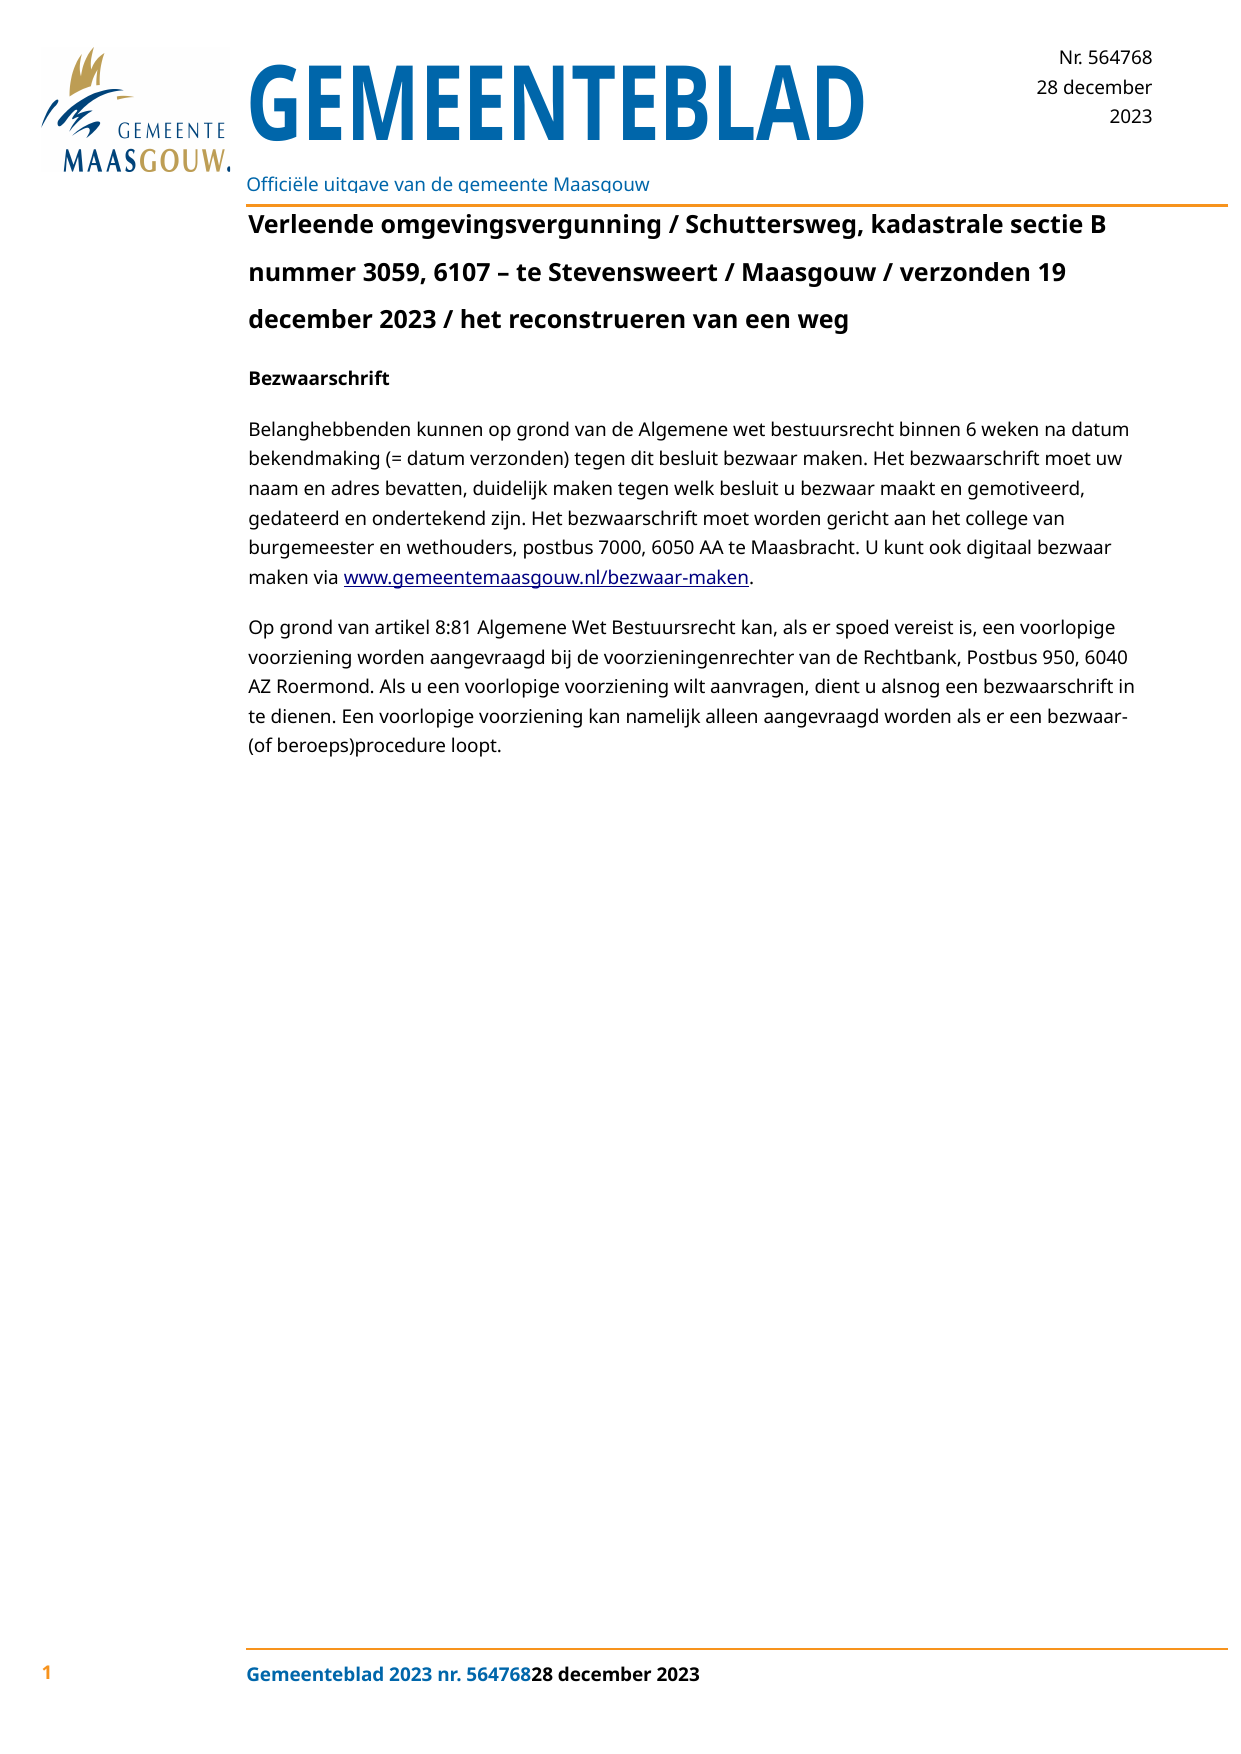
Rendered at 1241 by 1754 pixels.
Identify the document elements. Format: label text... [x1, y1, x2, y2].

text Verleende omgevingsvergunning / Schuttersweg, kadastrale sectie B nummer 3059, 6107 – te Stevensweert / Maasgouw / verzonden 19 december 2023 / het reconstrueren van een weg [248, 207, 1152, 336]
picture [41, 47, 231, 172]
text Belanghebbenden kunnen op grond van de Algemene wet bestuursrecht binnen 6 weken na datum bekendmaking (= datum verzonden) tegen dit besluit bezwaar maken. Het bezwaarschrift moet uw naam en adres bevatten, duidelijk maken tegen welk besluit u bezwaar maakt en gemotiveerd, gedateerd en ondertekend zijn. Het bezwaarschrift moet worden gericht aan het college van burgemeester en wethouders, postbus 7000, 6050 AA te Maasbracht. U kunt ook digitaal bezwaar maken via www.gemeentemaasgouw.nl/bezwaar-maken. [248, 416, 1152, 589]
text Bezwaarschrift [248, 366, 1152, 391]
text Op grond van artikel 8:81 Algemene Wet Bestuursrecht kan, als er spoed vereist is, een voorlopige voorziening worden aangevraagd bij de voorzieningenrechter van de Rechtbank, Postbus 950, 6040 AZ Roermond. Als u een voorlopige voorziening wilt aanvragen, dient u alsnog een bezwaarschrift in te dienen. Een voorlopige voorziening kan namelijk alleen aangevraagd worden als er een bezwaar- (of beroeps)procedure loopt. [248, 614, 1152, 758]
